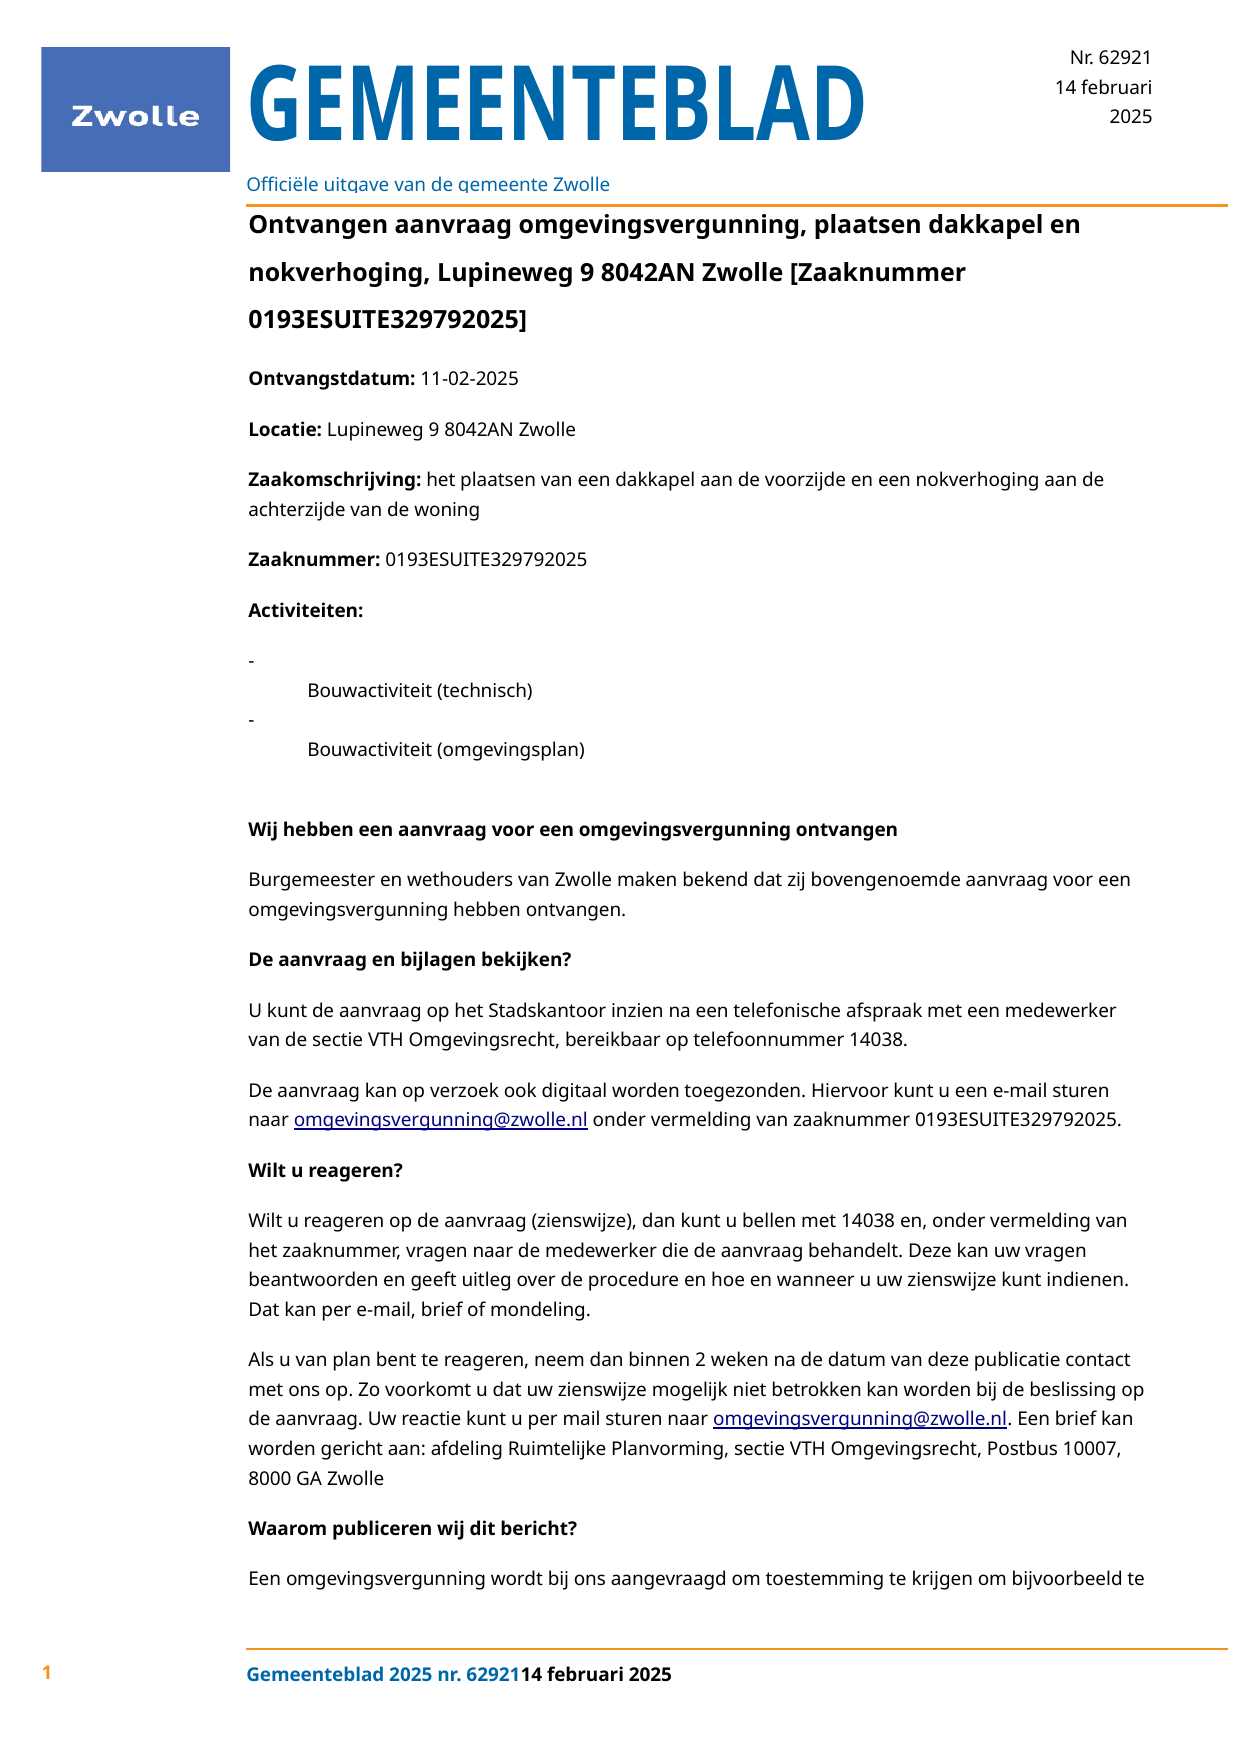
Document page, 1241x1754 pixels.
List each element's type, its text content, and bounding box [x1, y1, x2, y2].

list Bouwactiviteit (technisch) [248, 677, 1152, 702]
text Wilt u reageren op de aanvraag (zienswijze), dan kunt u bellen met 14038 en, onder vermelding van het zaaknummer, vragen naar de medewerker die de aanvraag behandelt. Deze kan uw vragen beantwoorden en geeft uitleg over de procedure en hoe en wanneer u uw zienswijze kunt indienen. Dat kan per e-mail, brief of mondeling. [248, 1207, 1152, 1322]
picture [41, 47, 231, 172]
text Zaaknummer: 0193ESUITE329792025 [248, 546, 1152, 572]
text Wij hebben een aanvraag voor een omgevingsvergunning ontvangen [248, 816, 1152, 842]
text De aanvraag kan op verzoek ook digitaal worden toegezonden. Hiervoor kunt u een e-mail sturen naar omgevingsvergunning@zwolle.nl onder vermelding van zaaknummer 0193ESUITE329792025. [248, 1077, 1152, 1132]
text Locatie: Lupineweg 9 8042AN Zwolle [248, 416, 1152, 442]
text Ontvangstdatum: 11-02-2025 [248, 366, 1152, 391]
text Activiteiten: [248, 597, 1152, 622]
text Een omgevingsvergunning wordt bij ons aangevraagd om toestemming te krijgen om bijvoorbeeld te [248, 1566, 1152, 1591]
text Zaakomschrijving: het plaatsen van een dakkapel aan de voorzijde en een nokverhoging aan de achterzijde van de woning [248, 466, 1152, 522]
text Wilt u reageren? [248, 1157, 1152, 1182]
text Ontvangen aanvraag omgevingsvergunning, plaatsen dakkapel en nokverhoging, Lupineweg 9 8042AN Zwolle [Zaaknummer 0193ESUITE329792025] [248, 207, 1152, 336]
text Waarom publiceren wij dit bericht? [248, 1515, 1152, 1541]
text Burgemeester en wethouders van Zwolle maken bekend dat zij bovengenoemde aanvraag voor een omgevingsvergunning hebben ontvangen. [248, 866, 1152, 922]
text De aanvraag en bijlagen bekijken? [248, 946, 1152, 972]
text Als u van plan bent te reageren, neem dan binnen 2 weken na de datum van deze publicatie contact met ons op. Zo voorkomt u dat uw zienswijze mogelijk niet betrokken kan worden bij de beslissing op de aanvraag. Uw reactie kunt u per mail sturen naar omgevingsvergunning@zwolle.nl. Een brief kan worden gericht aan: afdeling Ruimtelijke Planvorming, sectie VTH Omgevingsrecht, Postbus 10007, 8000 GA Zwolle [248, 1346, 1152, 1490]
text U kunt de aanvraag op het Stadskantoor inzien na een telefonische afspraak met een medewerker van de sectie VTH Omgevingsrecht, bereikbaar op telefoonnummer 14038. [248, 997, 1152, 1052]
list Bouwactiviteit (omgevingsplan) [248, 736, 1152, 762]
